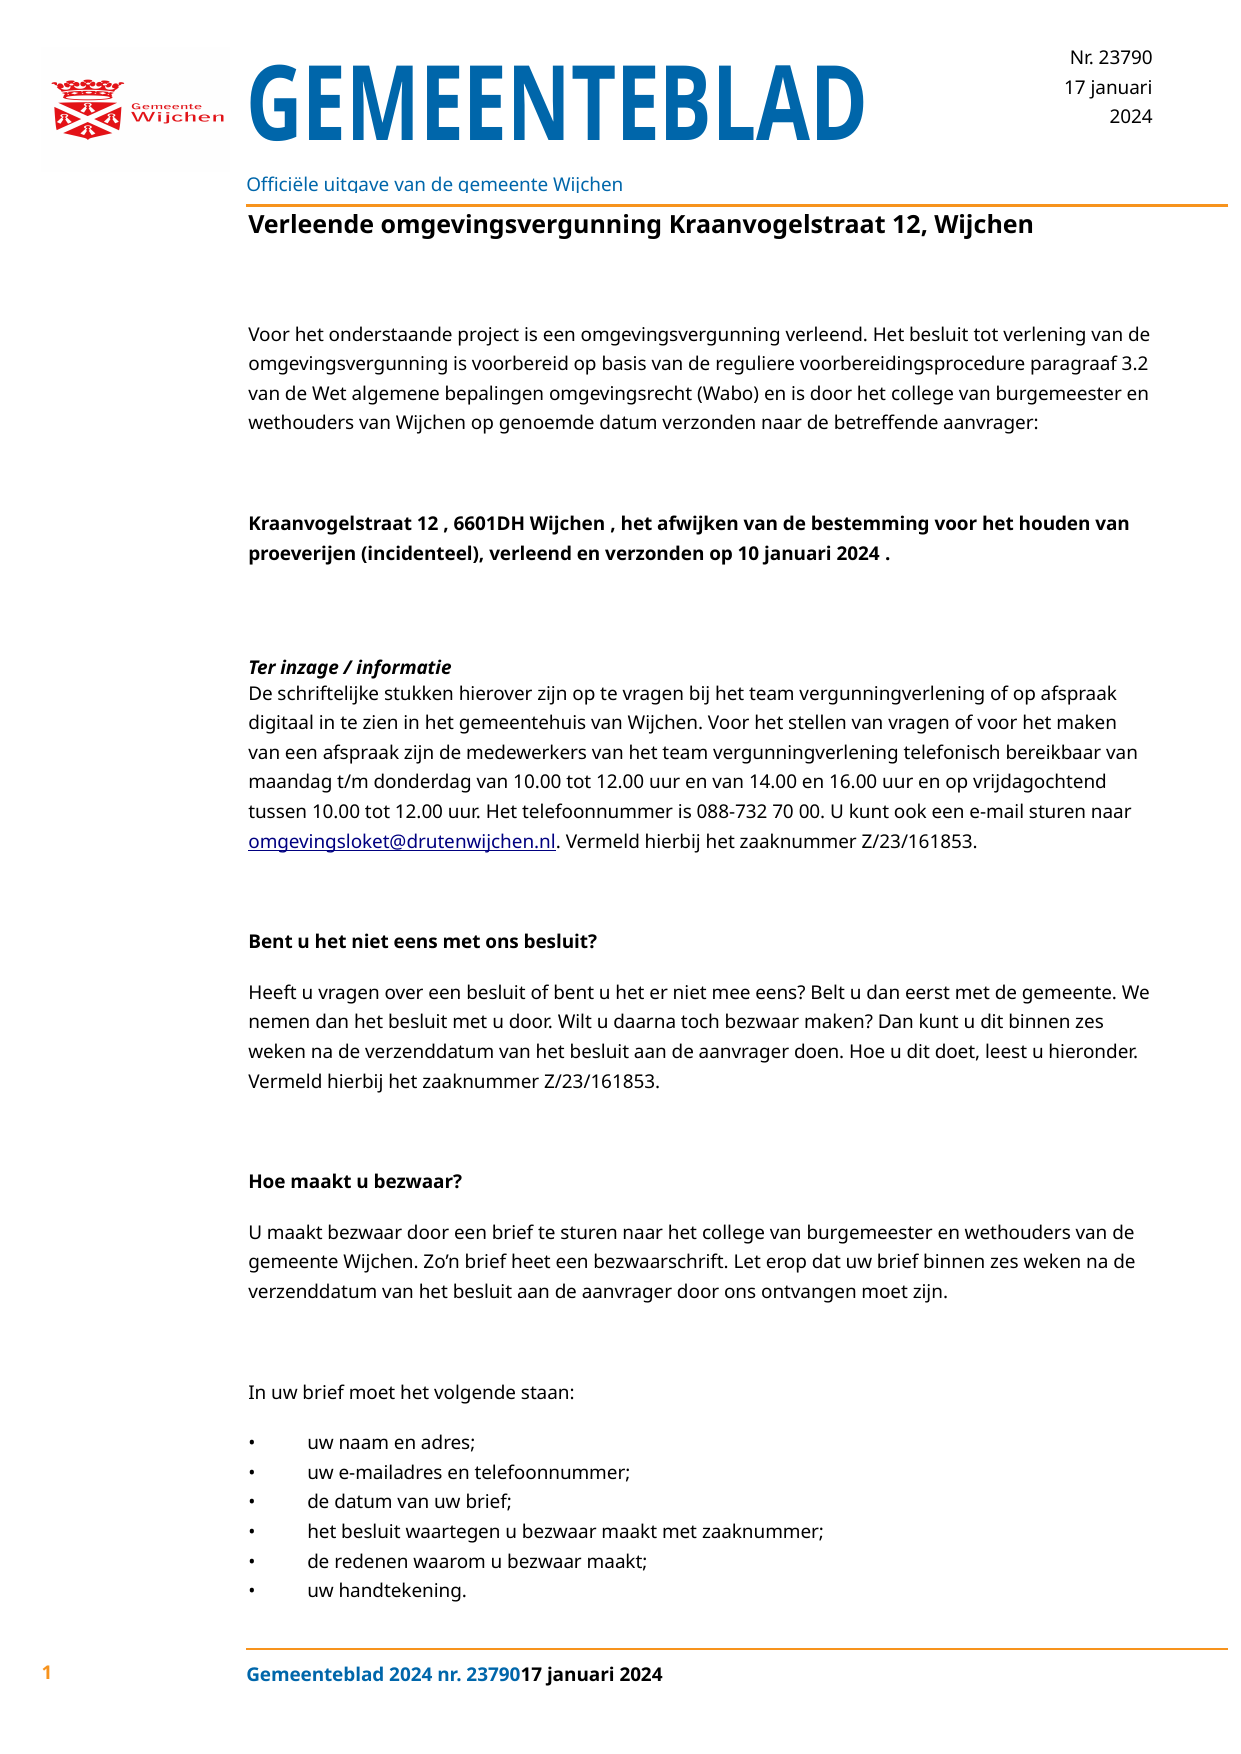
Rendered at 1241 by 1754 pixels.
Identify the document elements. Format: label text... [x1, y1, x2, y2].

text Bent u het niet eens met ons besluit? [248, 929, 1152, 954]
picture [41, 47, 231, 172]
text Kraanvogelstraat 12 , 6601DH Wijchen , het afwijken van de bestemming voor het houden van proeverijen (incidenteel), verleend en verzonden op 10 januari 2024 . [248, 510, 1152, 566]
text Ter inzage / informatie [248, 654, 1152, 680]
list het besluit waartegen u bezwaar maakt met zaaknummer; [248, 1518, 1152, 1544]
list uw e-mailadres en telefoonnummer; [248, 1459, 1152, 1485]
list de redenen waarom u bezwaar maakt; [248, 1548, 1152, 1574]
text Voor het onderstaande project is een omgevingsvergunning verleend. Het besluit tot verlening van de omgevingsvergunning is voorbereid op basis van de reguliere voorbereidingsprocedure paragraaf 3.2 van de Wet algemene bepalingen omgevingsrecht (Wabo) en is door het college van burgemeester en wethouders van Wijchen op genoemde datum verzonden naar de betreffende aanvrager: [248, 321, 1152, 435]
list uw naam en adres; [248, 1429, 1152, 1455]
list uw handtekening. [248, 1577, 1152, 1603]
text In uw brief moet het volgende staan: [248, 1379, 1152, 1405]
text U maakt bezwaar door een brief te sturen naar het college van burgemeester en wethouders van de gemeente Wijchen. Zo’n brief heet een bezwaarschrift. Let erop dat uw brief binnen zes weken na de verzenddatum van het besluit aan de aanvrager door ons ontvangen moet zijn. [248, 1219, 1152, 1304]
text Verleende omgevingsvergunning Kraanvogelstraat 12, Wijchen [248, 207, 1152, 241]
text De schriftelijke stukken hierover zijn op te vragen bij het team vergunningverlening of op afspraak digitaal in te zien in het gemeentehuis van Wijchen. Voor het stellen van vragen of voor het maken van een afspraak zijn de medewerkers van het team vergunningverlening telefonisch bereikbaar van maandag t/m donderdag van 10.00 tot 12.00 uur en van 14.00 en 16.00 uur en op vrijdagochtend tussen 10.00 tot 12.00 uur. Het telefoonnummer is 088-732 70 00. U kunt ook een e-mail sturen naar omgevingsloket@drutenwijchen.nl. Vermeld hierbij het zaaknummer Z/23/161853. [248, 680, 1152, 854]
text Hoe maakt u bezwaar? [248, 1169, 1152, 1194]
list de datum van uw brief; [248, 1489, 1152, 1514]
text Heeft u vragen over een besluit of bent u het er niet mee eens? Belt u dan eerst met de gemeente. We nemen dan het besluit met u door. Wilt u daarna toch bezwaar maken? Dan kunt u dit binnen zes weken na de verzenddatum van het besluit aan de aanvrager doen. Hoe u dit doet, leest u hieronder. Vermeld hierbij het zaaknummer Z/23/161853. [248, 979, 1152, 1094]
